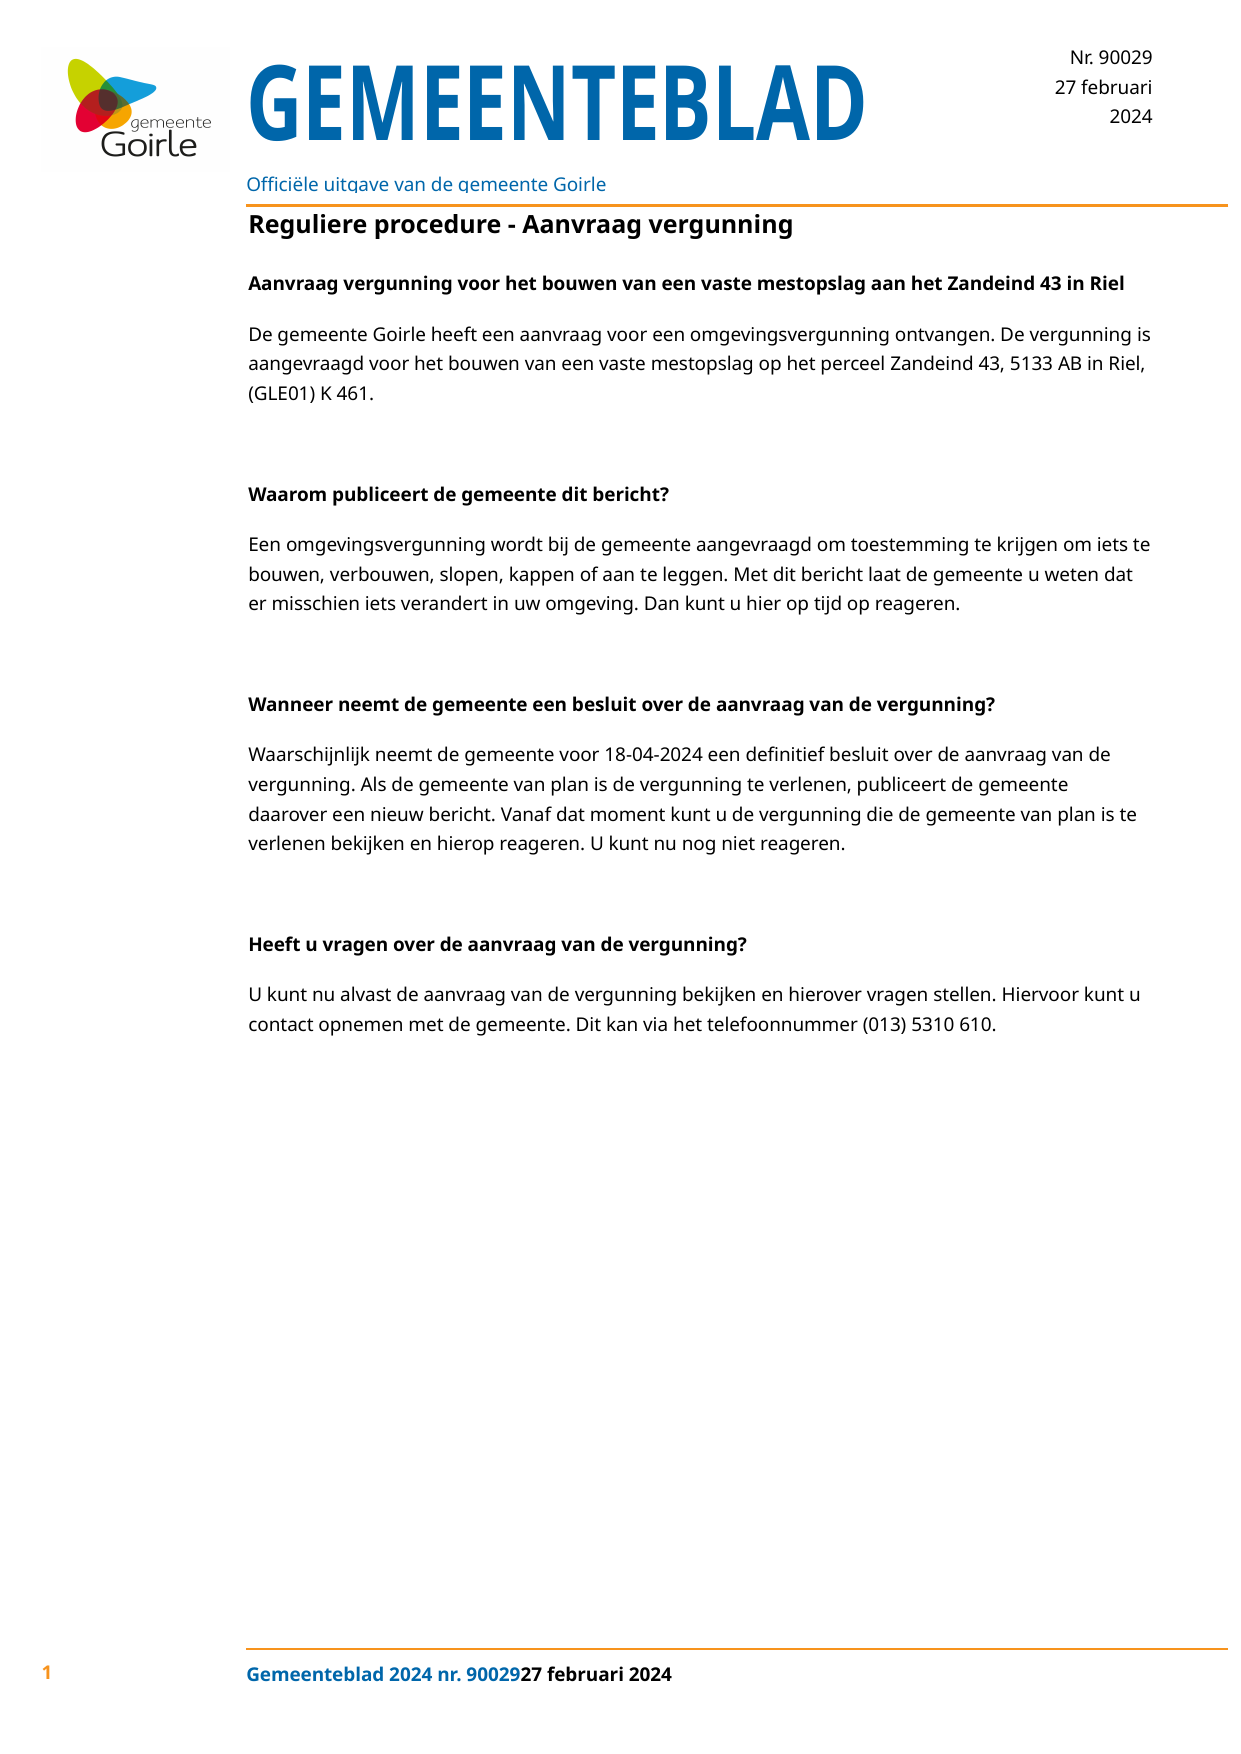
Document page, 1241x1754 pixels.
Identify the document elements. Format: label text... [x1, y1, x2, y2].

text Aanvraag vergunning voor het bouwen van een vaste mestopslag aan het Zandeind 43 in Riel [248, 270, 1152, 296]
picture [41, 47, 231, 172]
text Waarschijnlijk neemt de gemeente voor 18-04-2024 een definitief besluit over de aanvraag van de vergunning. Als de gemeente van plan is de vergunning te verlenen, publiceert de gemeente daarover een nieuw bericht. Vanaf dat moment kunt u de vergunning die de gemeente van plan is te verlenen bekijken en hierop reageren. U kunt nu nog niet reageren. [248, 742, 1152, 856]
text Reguliere procedure - Aanvraag vergunning [248, 207, 1152, 241]
text De gemeente Goirle heeft een aanvraag voor een omgevingsvergunning ontvangen. De vergunning is aangevraagd voor het bouwen van een vaste mestopslag op het perceel Zandeind 43, 5133 AB in Riel, (GLE01) K 461. [248, 321, 1152, 406]
text Een omgevingsvergunning wordt bij de gemeente aangevraagd om toestemming te krijgen om iets te bouwen, verbouwen, slopen, kappen of aan te leggen. Met dit bericht laat de gemeente u weten dat er misschien iets verandert in uw omgeving. Dan kunt u hier op tijd op reageren. [248, 531, 1152, 616]
text U kunt nu alvast de aanvraag van de vergunning bekijken en hierover vragen stellen. Hiervoor kunt u contact opnemen met de gemeente. Dit kan via het telefoonnummer (013) 5310 610. [248, 982, 1152, 1037]
text Heeft u vragen over de aanvraag van de vergunning? [248, 931, 1152, 957]
text Waarom publiceert de gemeente dit bericht? [248, 481, 1152, 506]
text Wanneer neemt de gemeente een besluit over de aanvraag van de vergunning? [248, 691, 1152, 717]
